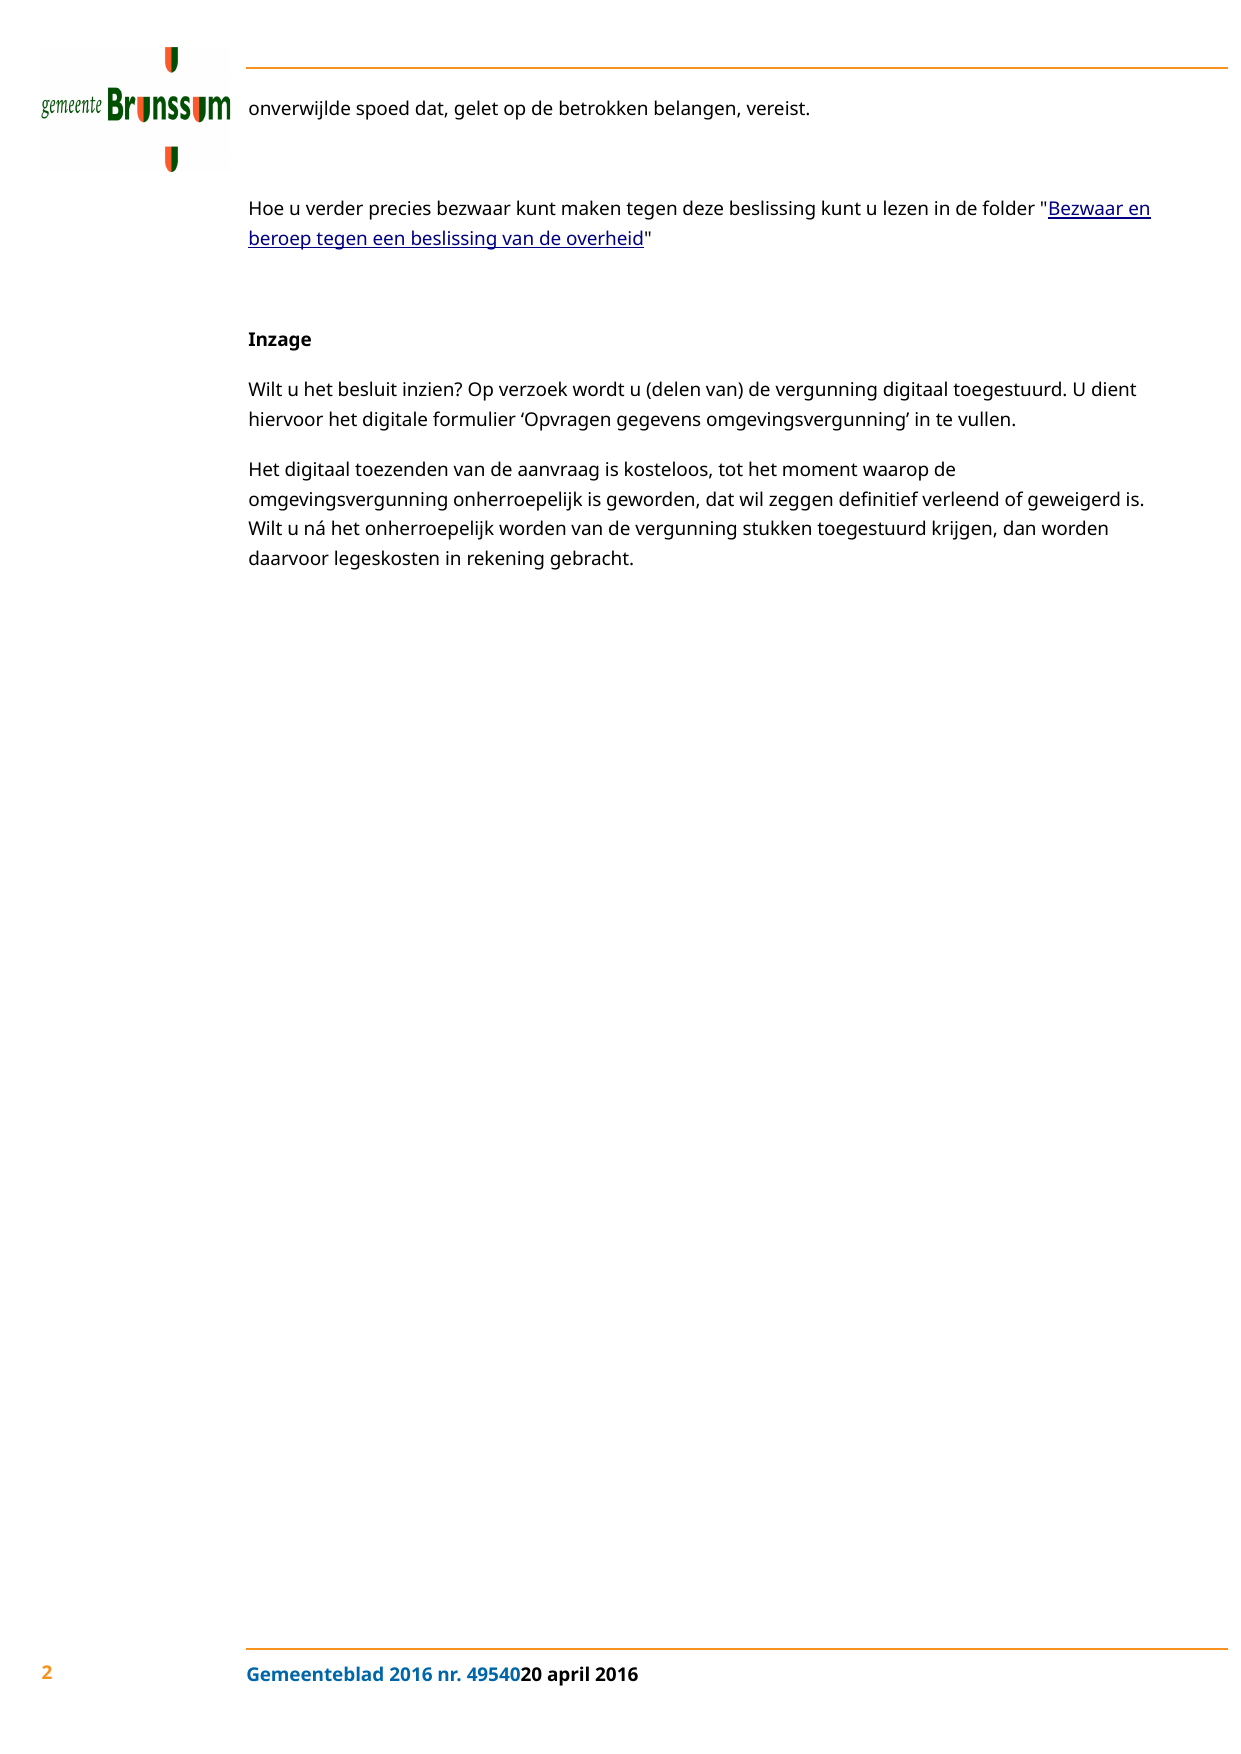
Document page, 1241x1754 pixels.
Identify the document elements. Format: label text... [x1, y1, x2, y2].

text Inzage [248, 326, 1152, 352]
text onverwijlde spoed dat, gelet op de betrokken belangen, vereist. [248, 95, 1152, 121]
text Wilt u het besluit inzien? Op verzoek wordt u (delen van) de vergunning digitaal toegestuurd. U dient hiervoor het digitale formulier ‘Opvragen gegevens omgevingsvergunning’ in te vullen. [248, 376, 1152, 432]
text Het digitaal toezenden van de aanvraag is kosteloos, tot het moment waarop de omgevingsvergunning onherroepelijk is geworden, dat wil zeggen definitief verleend of geweigerd is. Wilt u ná het onherroepelijk worden van de vergunning stukken toegestuurd krijgen, dan worden daarvoor legeskosten in rekening gebracht. [248, 456, 1152, 571]
picture [41, 47, 231, 172]
text Hoe u verder precies bezwaar kunt maken tegen deze beslissing kunt u lezen in de folder "Bezwaar en beroep tegen een beslissing van de overheid" [248, 196, 1152, 251]
